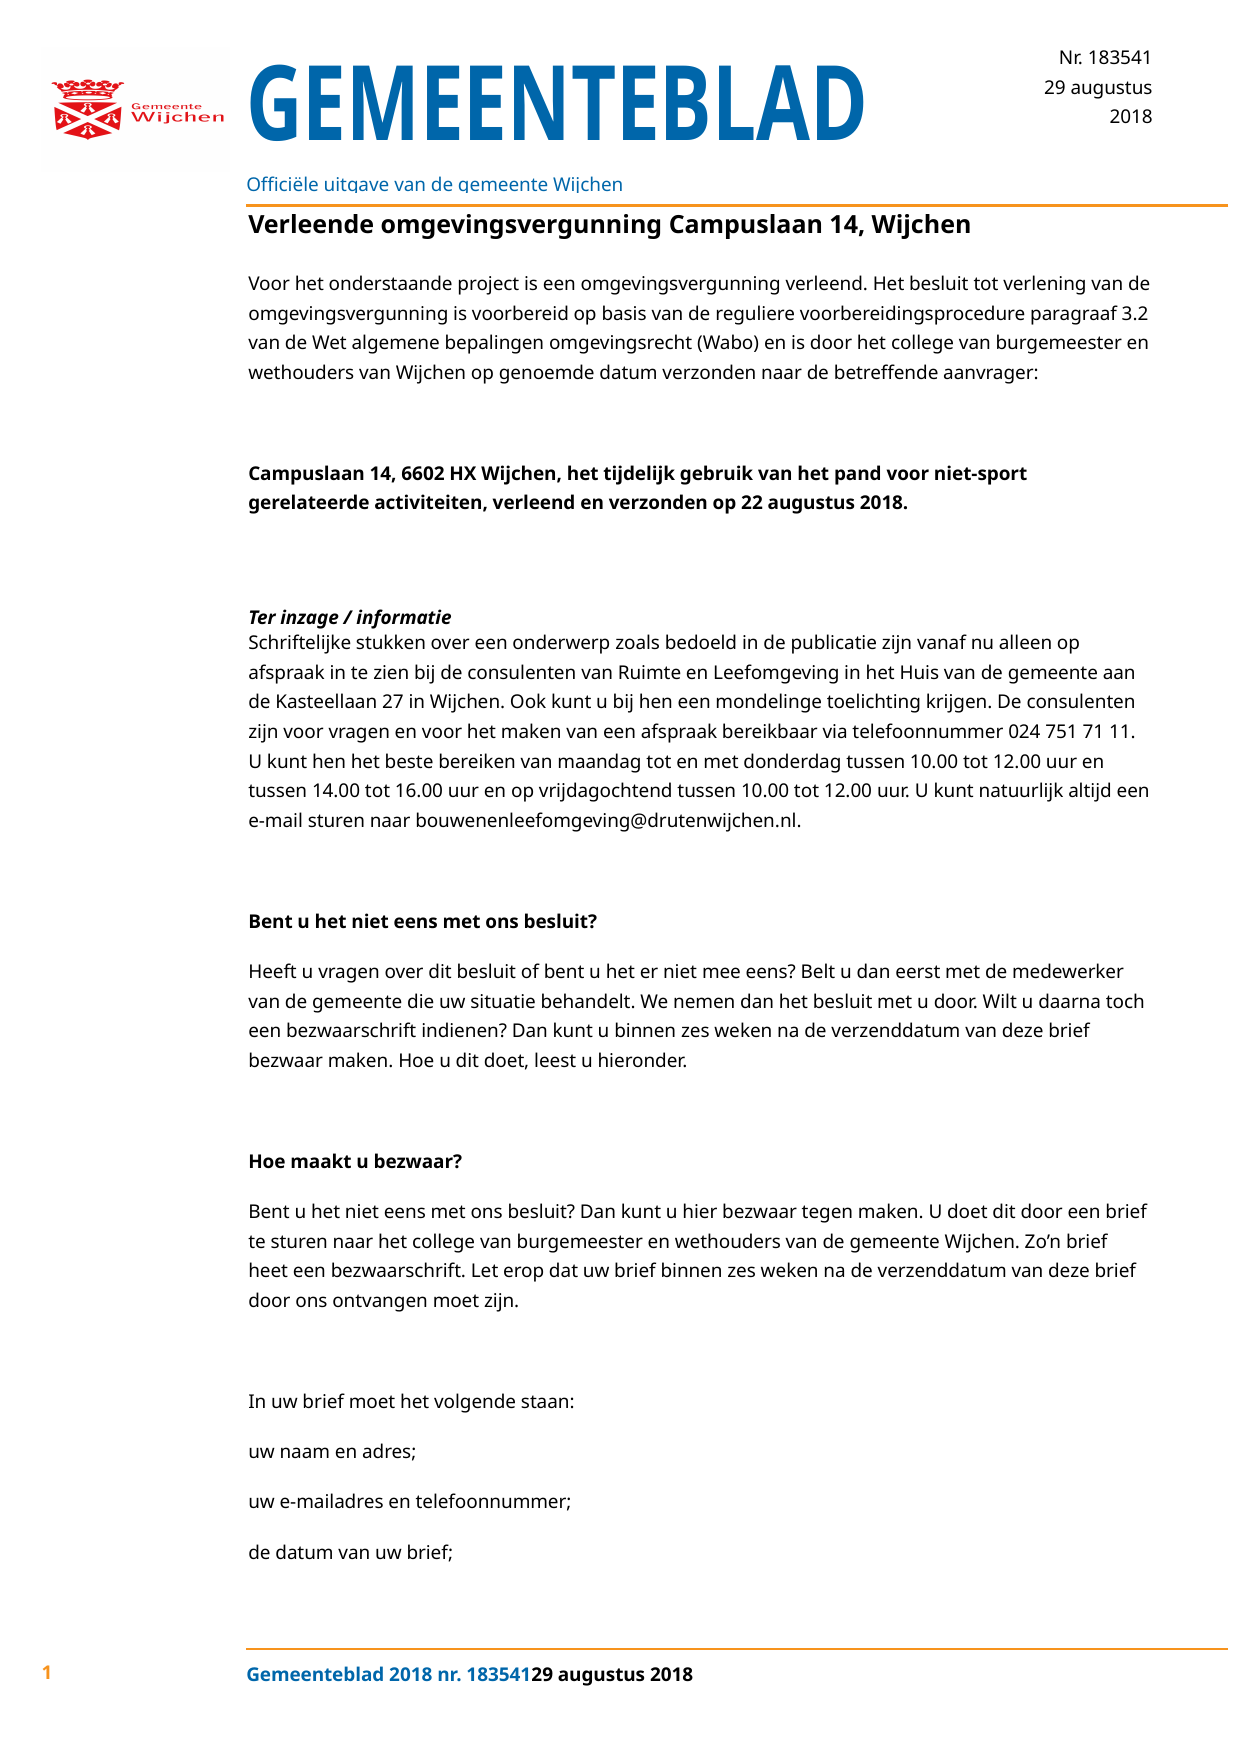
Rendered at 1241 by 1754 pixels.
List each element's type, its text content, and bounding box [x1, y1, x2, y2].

text In uw brief moet het volgende staan: [248, 1388, 1152, 1414]
text Schriftelijke stukken over een onderwerp zoals bedoeld in de publicatie zijn vanaf nu alleen op afspraak in te zien bij de consulenten van Ruimte en Leefomgeving in het Huis van de gemeente aan de Kasteellaan 27 in Wijchen. Ook kunt u bij hen een mondelinge toelichting krijgen. De consulenten zijn voor vragen en voor het maken van een afspraak bereikbaar via telefoonnummer 024 751 71 11. U kunt hen het beste bereiken van maandag tot en met donderdag tussen 10.00 tot 12.00 uur en tussen 14.00 tot 16.00 uur en op vrijdagochtend tussen 10.00 tot 12.00 uur. U kunt natuurlijk altijd een e-mail sturen naar bouwenenleefomgeving@drutenwijchen.nl. [248, 629, 1152, 833]
text de datum van uw brief; [248, 1539, 1152, 1565]
text Ter inzage / informatie [248, 604, 1152, 629]
text Voor het onderstaande project is een omgevingsvergunning verleend. Het besluit tot verlening van de omgevingsvergunning is voorbereid op basis van de reguliere voorbereidingsprocedure paragraaf 3.2 van de Wet algemene bepalingen omgevingsrecht (Wabo) en is door het college van burgemeester en wethouders van Wijchen op genoemde datum verzonden naar de betreffende aanvrager: [248, 270, 1152, 385]
text Hoe maakt u bezwaar? [248, 1148, 1152, 1174]
text uw naam en adres; [248, 1438, 1152, 1464]
text uw e-mailadres en telefoonnummer; [248, 1489, 1152, 1514]
text Verleende omgevingsvergunning Campuslaan 14, Wijchen [248, 207, 1152, 241]
text Campuslaan 14, 6602 HX Wijchen, het tijdelijk gebruik van het pand voor niet-sport gerelateerde activiteiten, verleend en verzonden op 22 augustus 2018. [248, 460, 1152, 515]
text Bent u het niet eens met ons besluit? Dan kunt u hier bezwaar tegen maken. U doet dit door een brief te sturen naar het college van burgemeester en wethouders van de gemeente Wijchen. Zo’n brief heet een bezwaarschrift. Let erop dat uw brief binnen zes weken na de verzenddatum van deze brief door ons ontvangen moet zijn. [248, 1198, 1152, 1313]
text Bent u het niet eens met ons besluit? [248, 908, 1152, 934]
text Heeft u vragen over dit besluit of bent u het er niet mee eens? Belt u dan eerst met de medewerker van de gemeente die uw situatie behandelt. We nemen dan het besluit met u door. Wilt u daarna toch een bezwaarschrift indienen? Dan kunt u binnen zes weken na de verzenddatum van deze brief bezwaar maken. Hoe u dit doet, leest u hieronder. [248, 958, 1152, 1073]
picture [41, 47, 231, 172]
